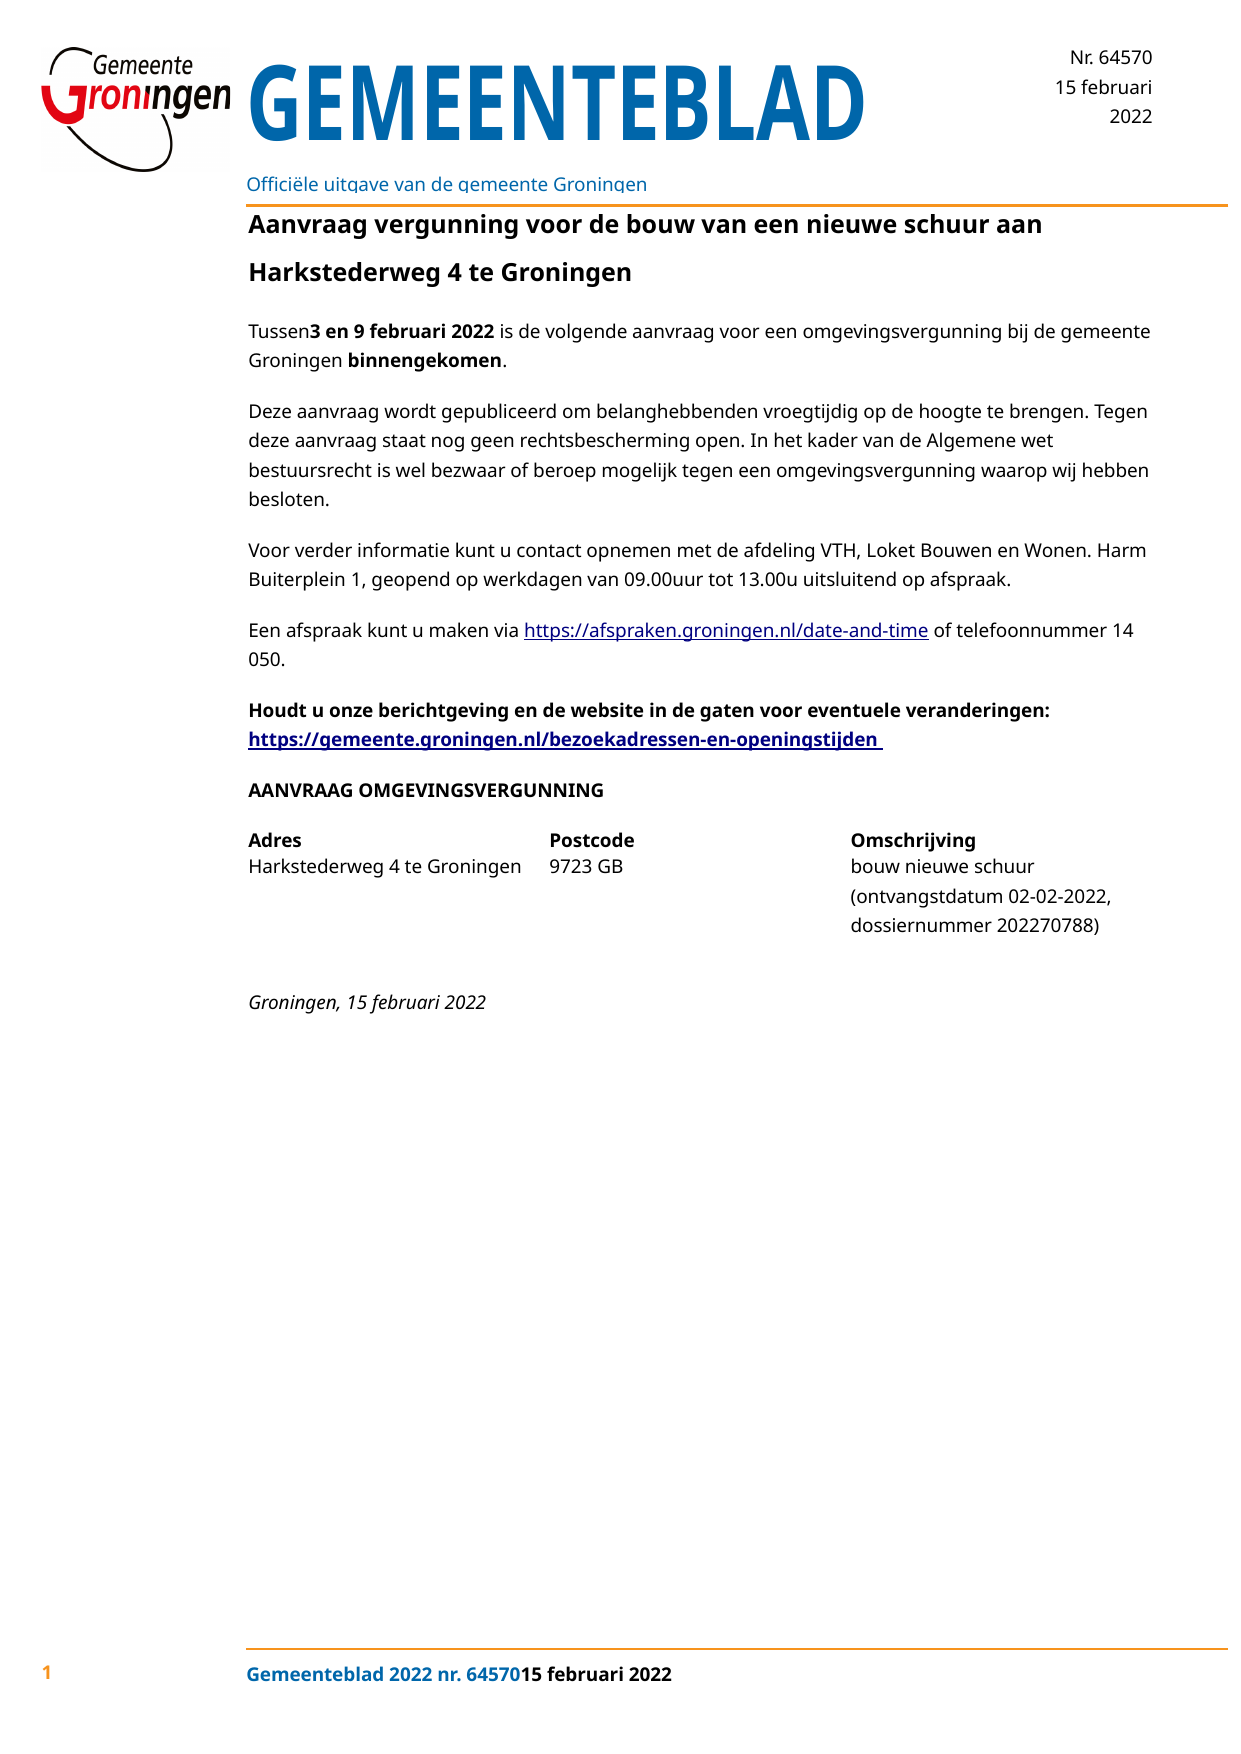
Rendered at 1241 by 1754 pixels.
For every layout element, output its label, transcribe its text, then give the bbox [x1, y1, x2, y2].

text Deze aanvraag wordt gepubliceerd om belanghebbenden vroegtijdig op de hoogte te brengen. Tegen deze aanvraag staat nog geen rechtsbescherming open. In het kader van de Algemene wet bestuursrecht is wel bezwaar of beroep mogelijk tegen een omgevingsvergunning waarop wij hebben besloten. [248, 398, 1152, 512]
text Voor verder informatie kunt u contact opnemen met de afdeling VTH, Loket Bouwen en Wonen. Harm Buiterplein 1, geopend op werkdagen van 09.00uur tot 13.00u uitsluitend op afspraak. [248, 537, 1152, 592]
table_cell Harkstederweg 4 te Groningen [248, 853, 549, 938]
table_header Adres [248, 828, 549, 853]
text AANVRAAG OMGEVINGSVERGUNNING [248, 777, 1152, 803]
text Houdt u onze berichtgeving en de website in de gaten voor eventuele veranderingen: https://gemeente.groningen.nl/bezoekadressen-en-openingstijden [248, 697, 1152, 752]
table_header Postcode [549, 828, 850, 853]
picture [41, 47, 231, 172]
table_cell 9723 GB [549, 853, 850, 938]
table_header Omschrijving [850, 828, 1152, 853]
table_cell bouw nieuwe schuur (ontvangstdatum 02-02-2022, dossiernummer 202270788) [850, 853, 1152, 938]
text Een afspraak kunt u maken via https://afspraken.groningen.nl/date-and-time of telefoonnummer 14 050. [248, 617, 1152, 672]
text Groningen, 15 februari 2022 [248, 989, 1152, 1015]
text Tussen3 en 9 februari 2022 is de volgende aanvraag voor een omgevingsvergunning bij de gemeente Groningen binnengekomen. [248, 318, 1152, 373]
text Aanvraag vergunning voor de bouw van een nieuwe schuur aan Harkstederweg 4 te Groningen [248, 207, 1152, 288]
